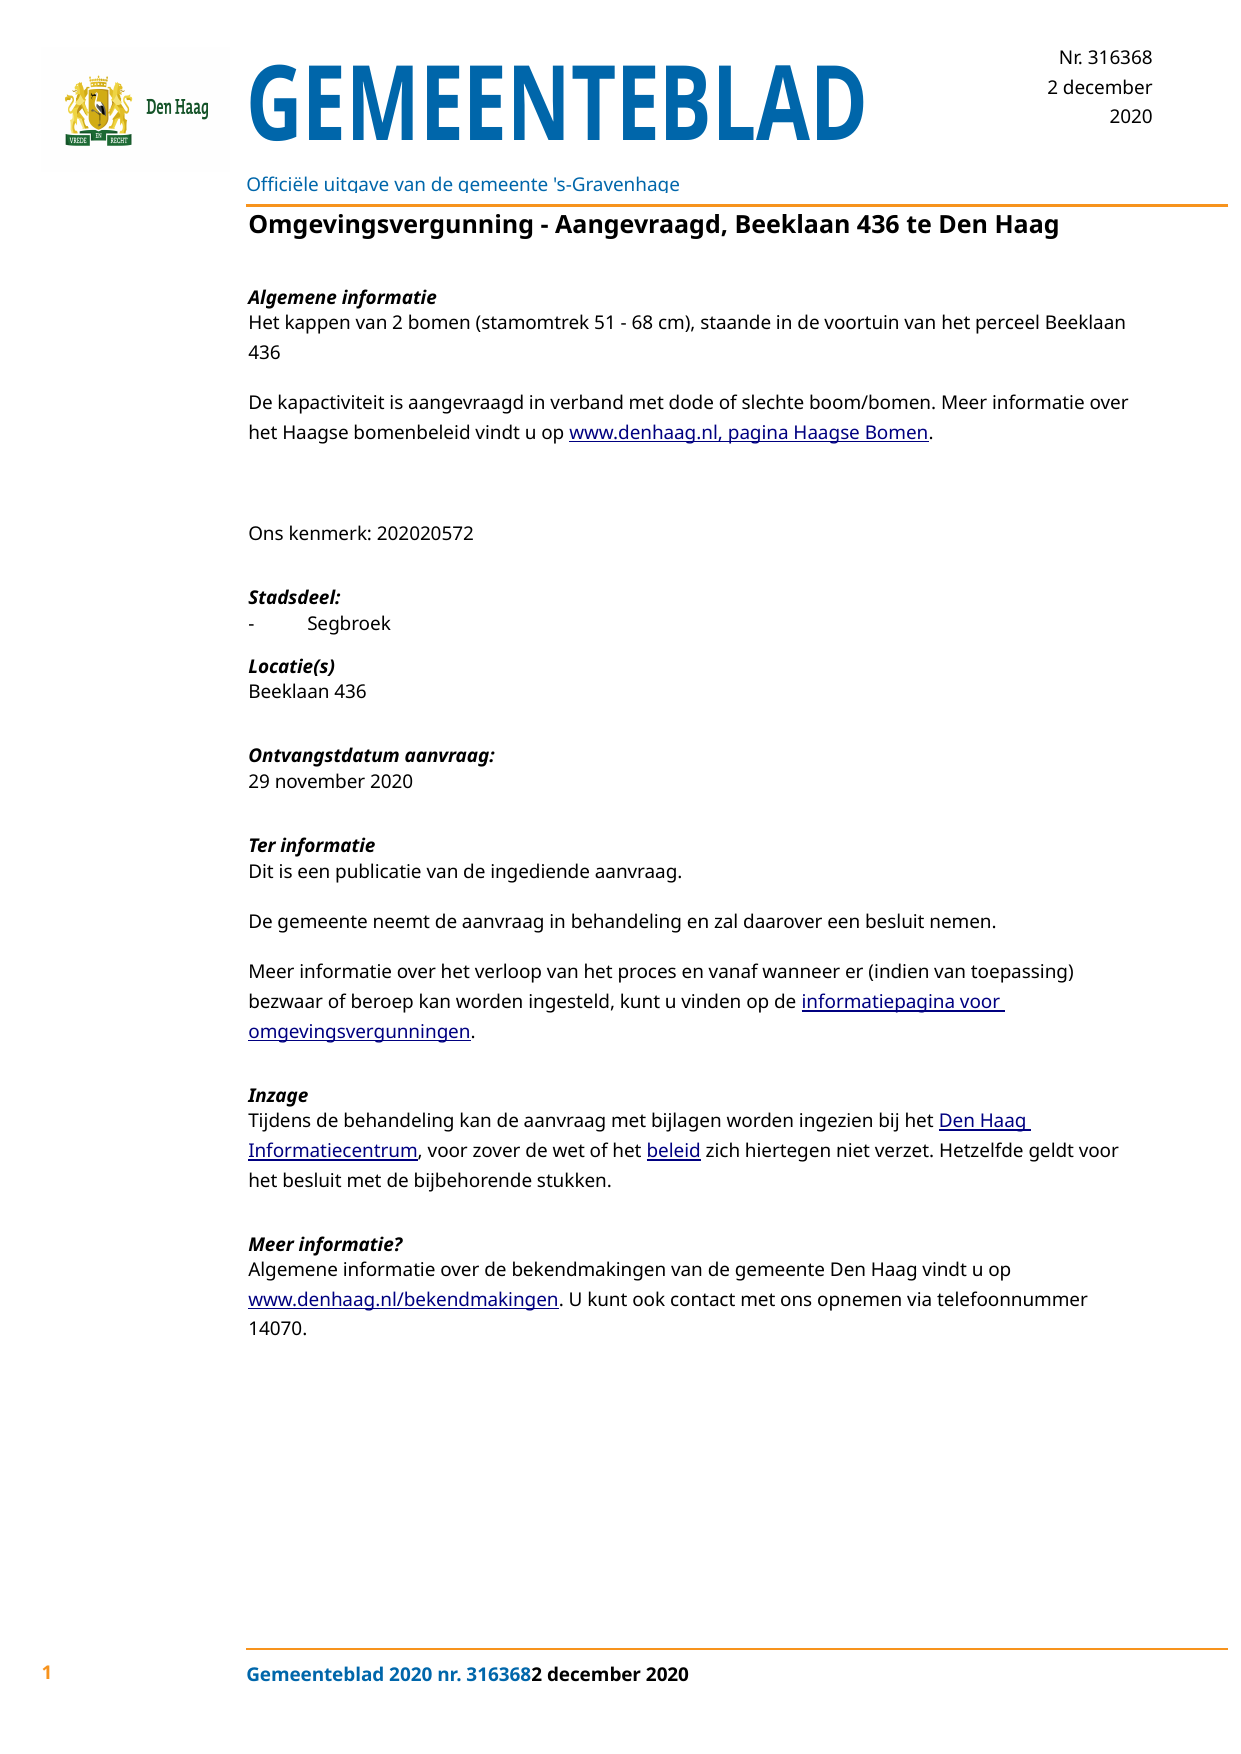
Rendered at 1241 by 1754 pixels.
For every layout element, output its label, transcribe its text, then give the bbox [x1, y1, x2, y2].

text Tijdens de behandeling kan de aanvraag met bijlagen worden ingezien bij het Den Haag Informatiecentrum, voor zover de wet of het beleid zich hiertegen niet verzet. Hetzelfde geldt voor het besluit met de bijbehorende stukken. [248, 1108, 1152, 1192]
text 29 november 2020 [248, 768, 1152, 794]
text Dit is een publicatie van de ingediende aanvraag. [248, 858, 1152, 884]
picture [41, 47, 231, 172]
text Meer informatie over het verloop van het proces en vanaf wanneer er (indien van toepassing) bezwaar of beroep kan worden ingesteld, kunt u vinden op de informatiepagina voor omgevingsvergunningen. [248, 959, 1152, 1044]
text Algemene informatie over de bekendmakingen van de gemeente Den Haag vindt u op www.denhaag.nl/bekendmakingen. U kunt ook contact met ons opnemen via telefoonnummer 14070. [248, 1256, 1152, 1341]
text Ontvangstdatum aanvraag: [248, 742, 1152, 768]
list Segbroek [248, 610, 1152, 635]
text Inzage [248, 1082, 1152, 1108]
text Het kappen van 2 bomen (stamomtrek 51 - 68 cm), staande in de voortuin van het perceel Beeklaan 436 [248, 309, 1152, 365]
text Stadsdeel: [248, 584, 1152, 610]
text Algemene informatie [248, 284, 1152, 309]
text De kapactiviteit is aangevraagd in verband met dode of slechte boom/bomen. Meer informatie over het Haagse bomenbeleid vindt u op www.denhaag.nl, pagina Haagse Bomen. [248, 389, 1152, 445]
text Ons kenmerk: 202020572 [248, 520, 1152, 546]
text Meer informatie? [248, 1231, 1152, 1256]
text Beeklaan 436 [248, 678, 1152, 704]
text Omgevingsvergunning - Aangevraagd, Beeklaan 436 te Den Haag [248, 207, 1152, 241]
text Locatie(s) [248, 653, 1152, 678]
text Ter informatie [248, 832, 1152, 858]
text De gemeente neemt de aanvraag in behandeling en zal daarover een besluit nemen. [248, 908, 1152, 934]
